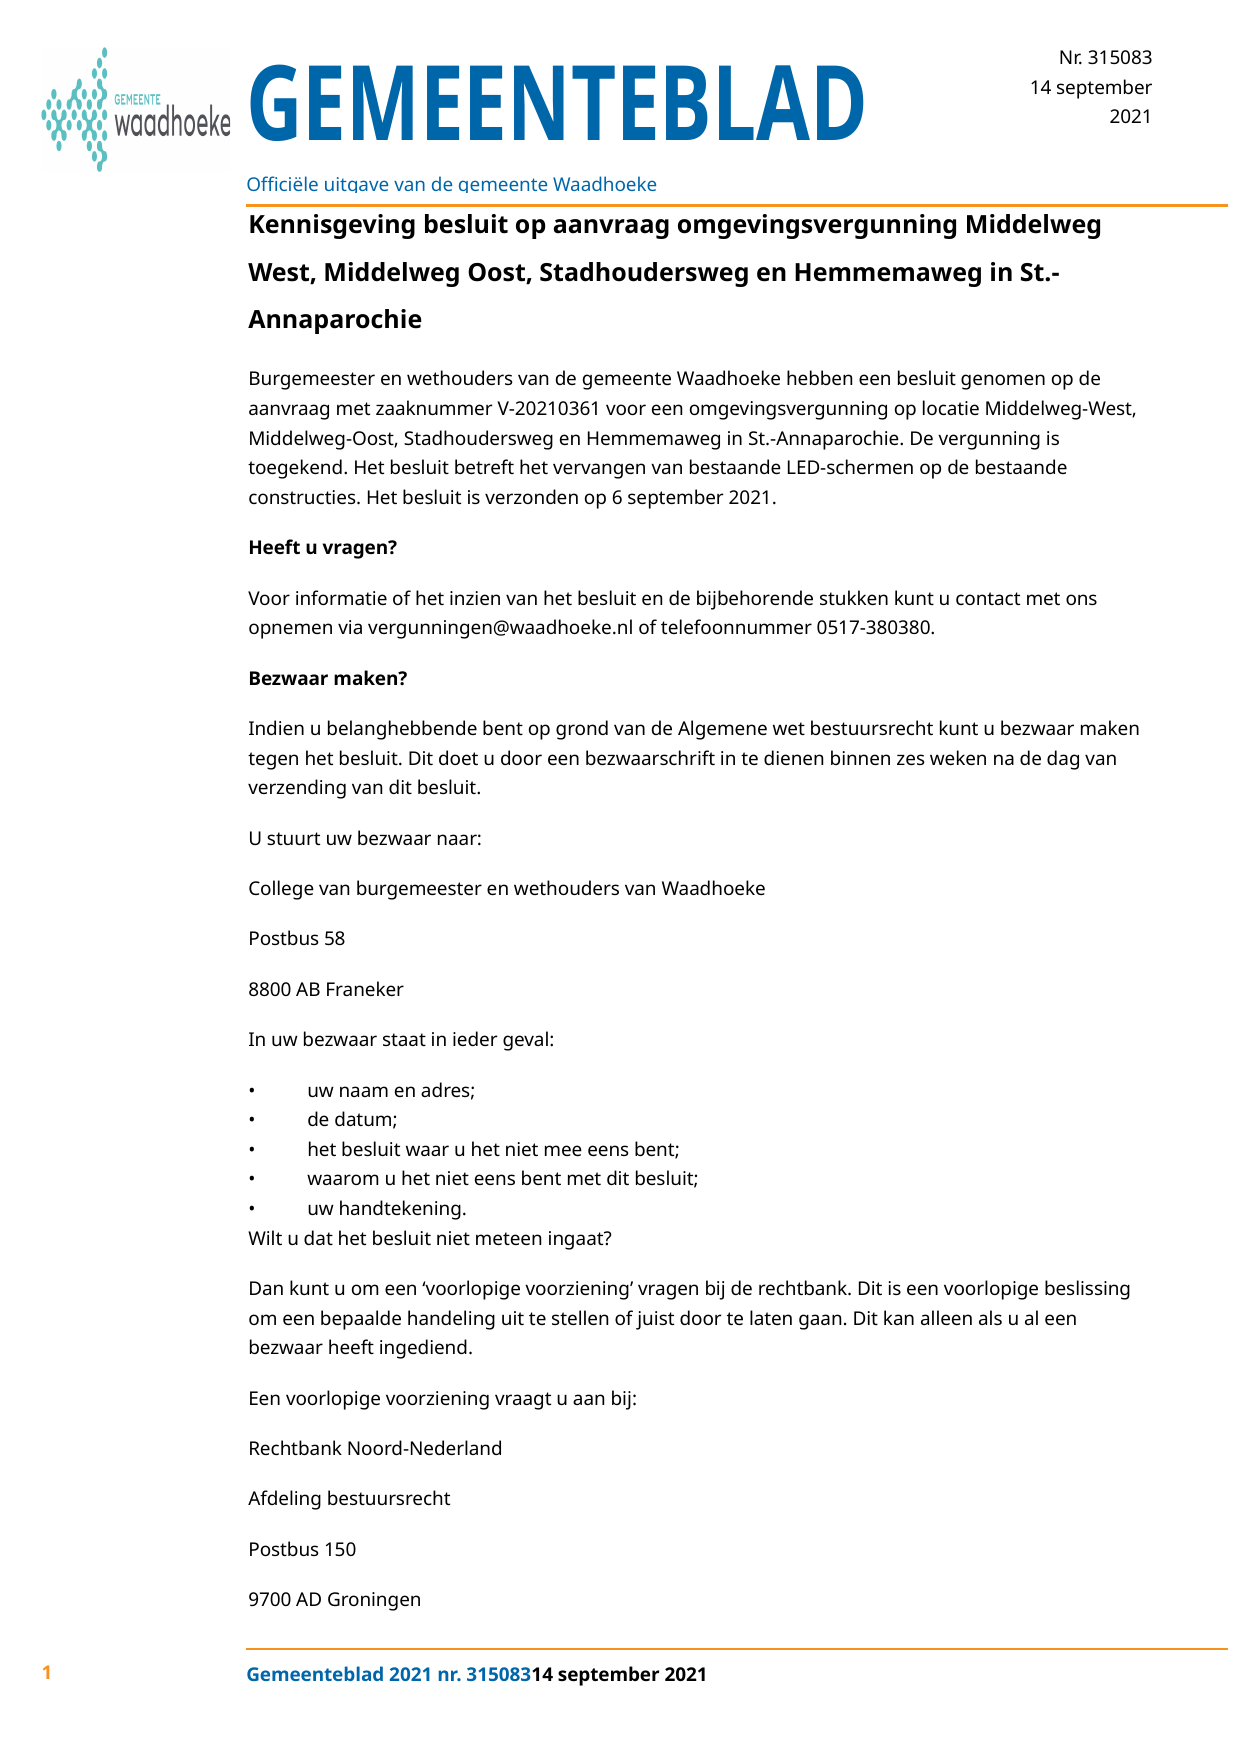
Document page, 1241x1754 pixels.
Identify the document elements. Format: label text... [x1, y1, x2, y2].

text Bezwaar maken? [248, 665, 1152, 690]
list uw handtekening. [248, 1195, 1152, 1221]
text Voor informatie of het inzien van het besluit en de bijbehorende stukken kunt u contact met ons opnemen via vergunningen@waadhoeke.nl of telefoonnummer 0517-380380. [248, 585, 1152, 640]
list het besluit waar u het niet mee eens bent; [248, 1136, 1152, 1162]
text Wilt u dat het besluit niet meteen ingaat? [248, 1225, 1152, 1250]
text Een voorlopige voorziening vraagt u aan bij: [248, 1385, 1152, 1410]
text Kennisgeving besluit op aanvraag omgevingsvergunning Middelweg West, Middelweg Oost, Stadhoudersweg en Hemmemaweg in St.-Annaparochie [248, 207, 1152, 336]
list de datum; [248, 1106, 1152, 1132]
text Dan kunt u om een ‘voorlopige voorziening’ vragen bij de rechtbank. Dit is een voorlopige beslissing om een bepaalde handeling uit te stellen of juist door te laten gaan. Dit kan alleen als u al een bezwaar heeft ingediend. [248, 1275, 1152, 1360]
picture [41, 47, 231, 172]
text Postbus 150 [248, 1536, 1152, 1562]
text In uw bezwaar staat in ieder geval: [248, 1026, 1152, 1052]
list uw naam en adres; [248, 1077, 1152, 1102]
list waarom u het niet eens bent met dit besluit; [248, 1166, 1152, 1191]
text College van burgemeester en wethouders van Waadhoeke [248, 875, 1152, 901]
text Postbus 58 [248, 926, 1152, 951]
text 8800 AB Franeker [248, 976, 1152, 1002]
text Indien u belanghebbende bent op grond van de Algemene wet bestuursrecht kunt u bezwaar maken tegen het besluit. Dit doet u door een bezwaarschrift in te dienen binnen zes weken na de dag van verzending van dit besluit. [248, 715, 1152, 800]
text U stuurt uw bezwaar naar: [248, 825, 1152, 850]
text Heeft u vragen? [248, 534, 1152, 560]
text Rechtbank Noord-Nederland [248, 1435, 1152, 1461]
text Afdeling bestuursrecht [248, 1486, 1152, 1511]
text Burgemeester en wethouders van de gemeente Waadhoeke hebben een besluit genomen op de aanvraag met zaaknummer V-20210361 voor een omgevingsvergunning op locatie Middelweg-West, Middelweg-Oost, Stadhoudersweg en Hemmemaweg in St.-Annaparochie. De vergunning is toegekend. Het besluit betreft het vervangen van bestaande LED-schermen op de bestaande constructies. Het besluit is verzonden op 6 september 2021. [248, 366, 1152, 509]
text 9700 AD Groningen [248, 1586, 1152, 1612]
